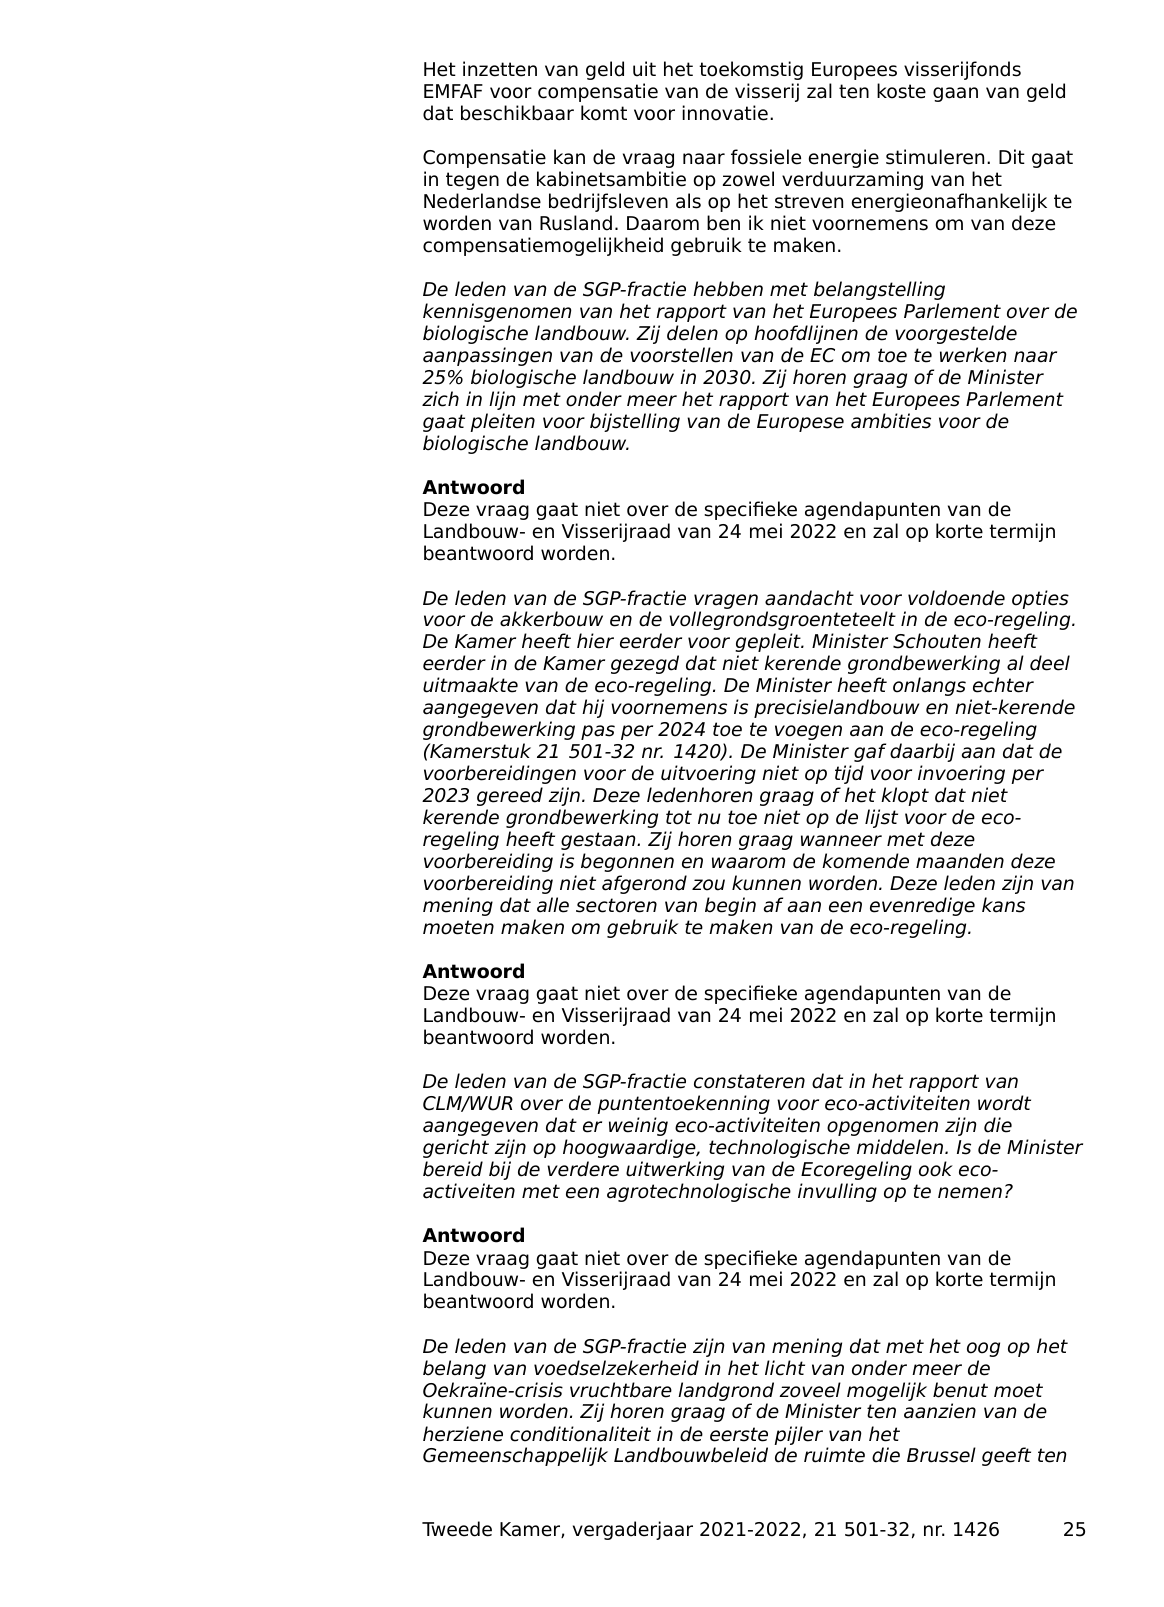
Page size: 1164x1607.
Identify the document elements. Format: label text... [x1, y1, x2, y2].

text Deze vraag gaat niet over de specifieke agendapunten van de Landbouw- en Visserijraad van 24 mei 2022 en zal op korte termijn beantwoord worden. [422, 983, 1087, 1049]
text De leden van de SGP-fractie constateren dat in het rapport van CLM/WUR over de puntentoekenning voor eco-activiteiten wordt aangegeven dat er weinig eco-activiteiten opgenomen zijn die gericht zijn op hoogwaardige, technologische middelen. Is de Minister bereid bij de verdere uitwerking van de Ecoregeling ook eco-activeiten met een agrotechnologische invulling op te nemen? [422, 1071, 1087, 1203]
text Het inzetten van geld uit het toekomstig Europees visserijfonds EMFAF voor compensatie van de visserij zal ten koste gaan van geld dat beschikbaar komt voor innovatie. [422, 59, 1087, 125]
subtitle Antwoord [422, 961, 1087, 983]
text De leden van de SGP-fractie zijn van mening dat met het oog op het belang van voedselzekerheid in het licht van onder meer de Oekraïne-crisis vruchtbare landgrond zoveel mogelijk benut moet kunnen worden. Zij horen graag of de Minister ten aanzien van de herziene conditionaliteit in de eerste pijler van het Gemeenschappelijk Landbouwbeleid de ruimte die Brussel geeft ten [422, 1336, 1087, 1467]
subtitle Antwoord [422, 477, 1087, 499]
text Deze vraag gaat niet over de specifieke agendapunten van de Landbouw- en Visserijraad van 24 mei 2022 en zal op korte termijn beantwoord worden. [422, 1247, 1087, 1313]
subtitle Antwoord [422, 1225, 1087, 1247]
text Compensatie kan de vraag naar fossiele energie stimuleren. Dit gaat in tegen de kabinetsambitie op zowel verduurzaming van het Nederlandse bedrijfsleven als op het streven energieonafhankelijk te worden van Rusland. Daarom ben ik niet voornemens om van deze compensatiemogelijkheid gebruik te maken. [422, 147, 1087, 257]
text Deze vraag gaat niet over de specifieke agendapunten van de Landbouw- en Visserijraad van 24 mei 2022 en zal op korte termijn beantwoord worden. [422, 499, 1087, 565]
text De leden van de SGP-fractie vragen aandacht voor voldoende opties voor de akkerbouw en de vollegrondsgroenteteelt in de eco-regeling. De Kamer heeft hier eerder voor gepleit. Minister Schouten heeft eerder in de Kamer gezegd dat niet kerende grondbewerking al deel uitmaakte van de eco-regeling. De Minister heeft onlangs echter aangegeven dat hij voornemens is precisielandbouw en niet-kerende grondbewerking pas per 2024 toe te voegen aan de eco-regeling (Kamerstuk 21 501-32 nr. 1420). De Minister gaf daarbij aan dat de voorbereidingen voor de uitvoering niet op tijd voor invoering per 2023 gereed zijn. Deze ledenhoren graag of het klopt dat niet kerende grondbewerking tot nu toe niet op de lijst voor de eco-regeling heeft gestaan. Zij horen graag wanneer met deze voorbereiding is begonnen en waarom de komende maanden deze voorbereiding niet afgerond zou kunnen worden. Deze leden zijn van mening dat alle sectoren van begin af aan een evenredige kans moeten maken om gebruik te maken van de eco-regeling. [422, 587, 1087, 939]
text De leden van de SGP-fractie hebben met belangstelling kennisgenomen van het rapport van het Europees Parlement over de biologische landbouw. Zij delen op hoofdlijnen de voorgestelde aanpassingen van de voorstellen van de EC om toe te werken naar 25% biologische landbouw in 2030. Zij horen graag of de Minister zich in lijn met onder meer het rapport van het Europees Parlement gaat pleiten voor bijstelling van de Europese ambities voor de biologische landbouw. [422, 279, 1087, 455]
